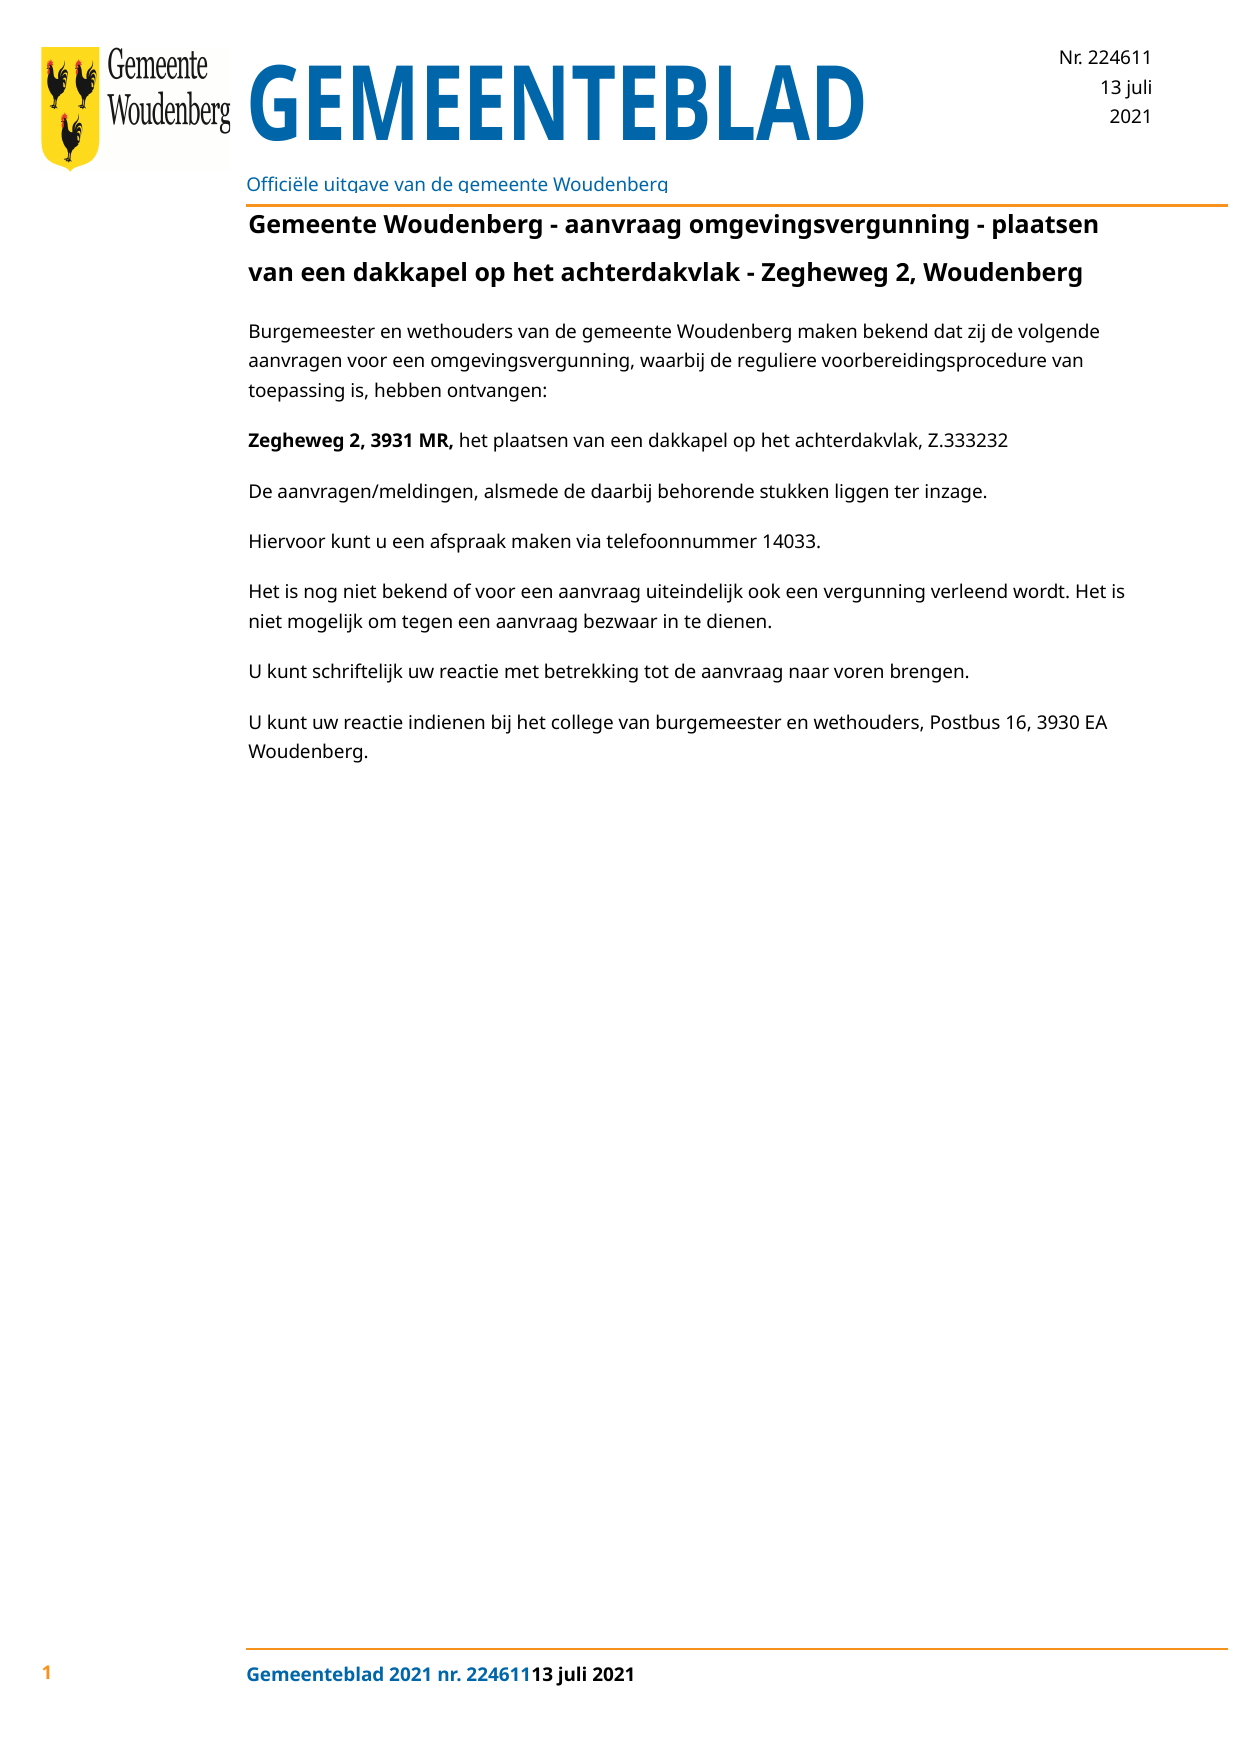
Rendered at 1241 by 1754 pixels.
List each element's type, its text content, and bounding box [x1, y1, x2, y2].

picture [41, 47, 231, 172]
text Hiervoor kunt u een afspraak maken via telefoonnummer 14033. [248, 528, 1152, 554]
text U kunt schriftelijk uw reactie met betrekking tot de aanvraag naar voren brengen. [248, 659, 1152, 684]
text Het is nog niet bekend of voor een aanvraag uiteindelijk ook een vergunning verleend wordt. Het is niet mogelijk om tegen een aanvraag bezwaar in te dienen. [248, 579, 1152, 634]
text U kunt uw reactie indienen bij het college van burgemeester en wethouders, Postbus 16, 3930 EA Woudenberg. [248, 709, 1152, 764]
text Burgemeester en wethouders van de gemeente Woudenberg maken bekend dat zij de volgende aanvragen voor een omgevingsvergunning, waarbij de reguliere voorbereidingsprocedure van toepassing is, hebben ontvangen: [248, 318, 1152, 403]
text De aanvragen/meldingen, alsmede de daarbij behorende stukken liggen ter inzage. [248, 478, 1152, 504]
text Zegheweg 2, 3931 MR, het plaatsen van een dakkapel op het achterdakvlak, Z.333232 [248, 427, 1152, 453]
text Gemeente Woudenberg - aanvraag omgevingsvergunning - plaatsen van een dakkapel op het achterdakvlak - Zegheweg 2, Woudenberg [248, 207, 1152, 288]
